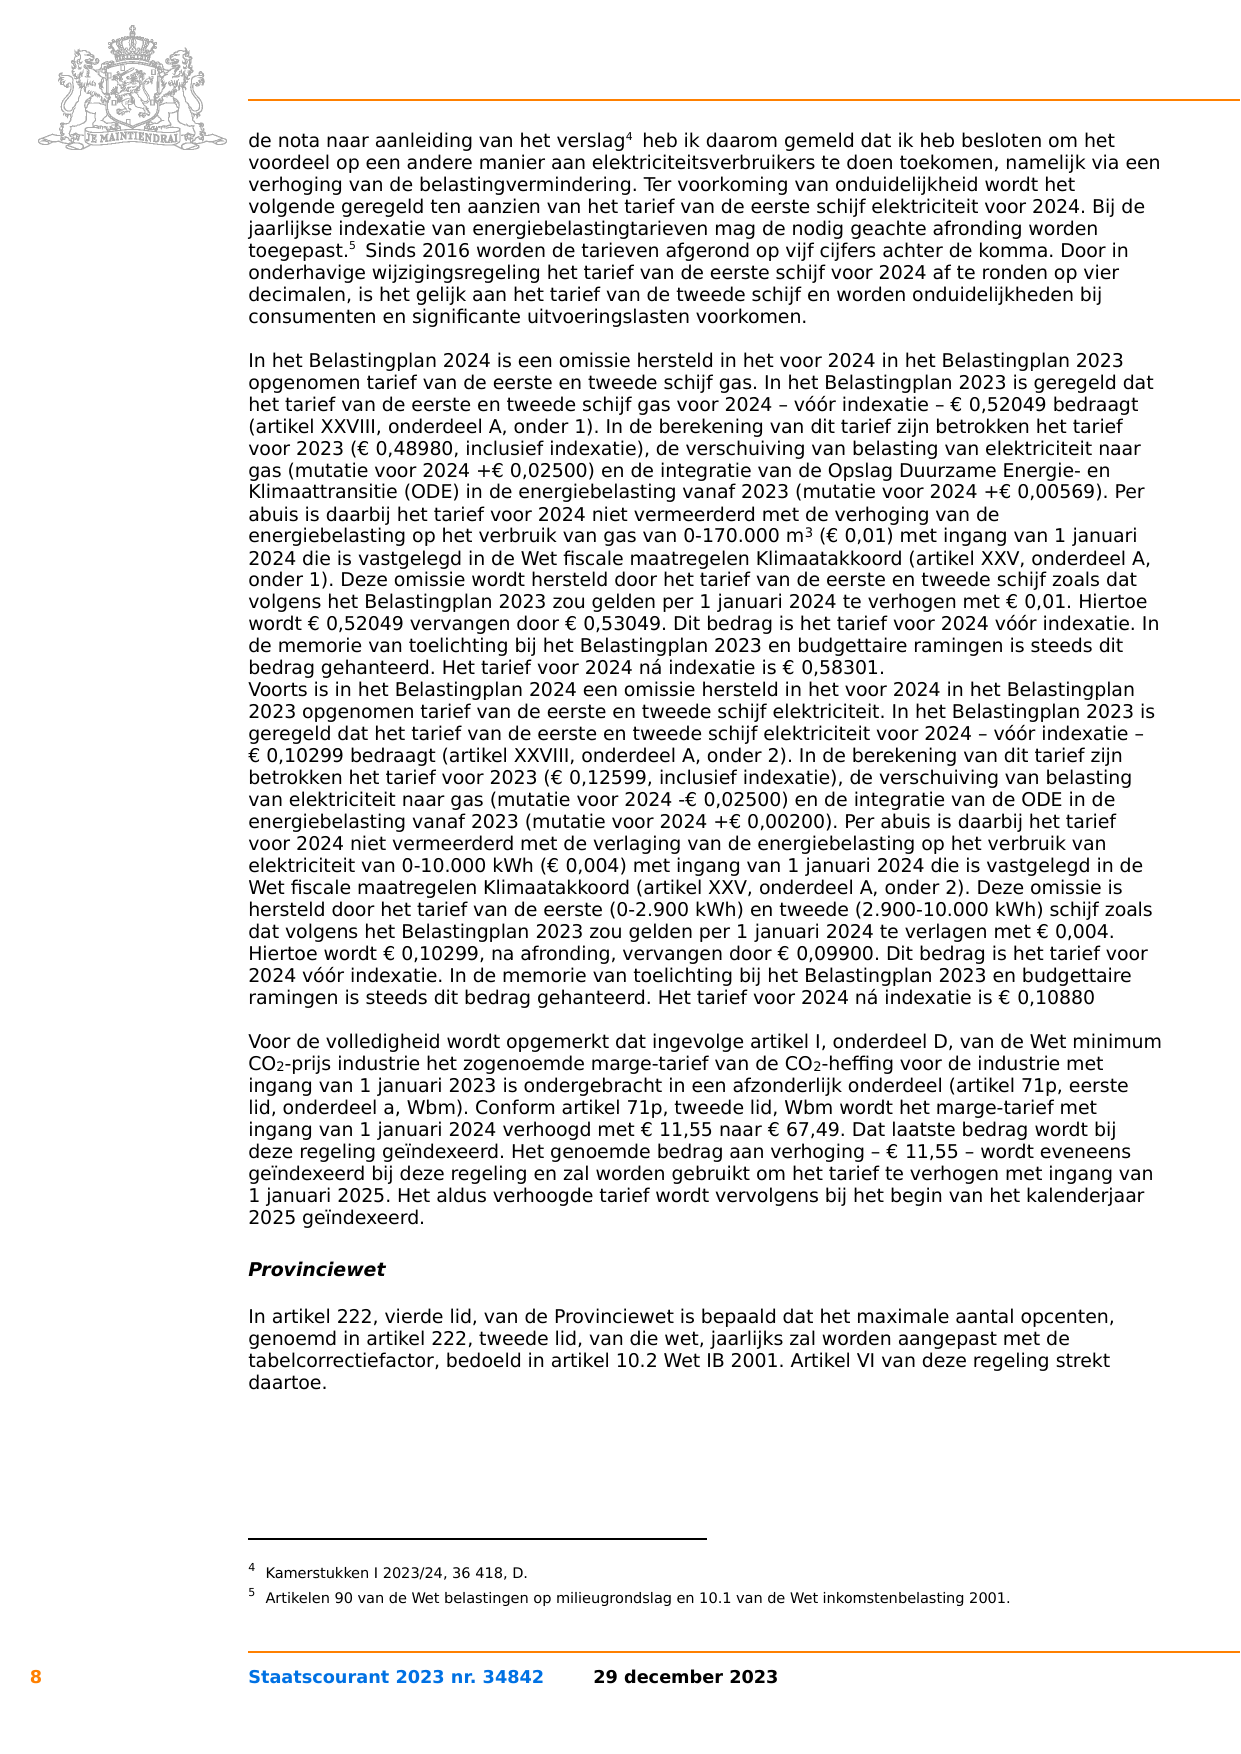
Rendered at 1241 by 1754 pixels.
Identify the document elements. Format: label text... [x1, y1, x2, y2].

text Artikelen 90 van de Wet belastingen op milieugrondslag en 10.1 van de Wet inkomstenbelasting 2001. [248, 1586, 1163, 1608]
text In artikel 222, vierde lid, van de Provinciewet is bepaald dat het maximale aantal opcenten, genoemd in artikel 222, tweede lid, van die wet, jaarlijks zal worden aangepast met de tabelcorrectiefactor, bedoeld in artikel 10.2 Wet IB 2001. Artikel VI van deze regeling strekt daartoe. [248, 1306, 1163, 1393]
subtitle Provinciewet [248, 1259, 1163, 1281]
text Voorts is in het Belastingplan 2024 een omissie hersteld in het voor 2024 in het Belastingplan 2023 opgenomen tarief van de eerste en tweede schijf elektriciteit. In het Belastingplan 2023 is geregeld dat het tarief van de eerste en tweede schijf elektriciteit voor 2024 – vóór indexatie – € 0,10299 bedraagt (artikel XXVIII, onderdeel A, onder 2). In de berekening van dit tarief zijn betrokken het tarief voor 2023 (€ 0,12599, inclusief indexatie), de verschuiving van belasting van elektriciteit naar gas (mutatie voor 2024 -€ 0,02500) en de integratie van de ODE in de energiebelasting vanaf 2023 (mutatie voor 2024 +€ 0,00200). Per abuis is daarbij het tarief voor 2024 niet vermeerderd met de verlaging van de energiebelasting op het verbruik van elektriciteit van 0-10.000 kWh (€ 0,004) met ingang van 1 januari 2024 die is vastgelegd in de Wet fiscale maatregelen Klimaatakkoord (artikel XXV, onderdeel A, onder 2). Deze omissie is hersteld door het tarief van de eerste (0-2.900 kWh) en tweede (2.900-10.000 kWh) schijf zoals dat volgens het Belastingplan 2023 zou gelden per 1 januari 2024 te verlagen met € 0,004. Hiertoe wordt € 0,10299, na afronding, vervangen door € 0,09900. Dit bedrag is het tarief voor 2024 vóór indexatie. In de memorie van toelichting bij het Belastingplan 2023 en budgettaire ramingen is steeds dit bedrag gehanteerd. Het tarief voor 2024 ná indexatie is € 0,10880 [248, 679, 1163, 1009]
text In het Belastingplan 2024 is een omissie hersteld in het voor 2024 in het Belastingplan 2023 opgenomen tarief van de eerste en tweede schijf gas. In het Belastingplan 2023 is geregeld dat het tarief van de eerste en tweede schijf gas voor 2024 – vóór indexatie – € 0,52049 bedraagt (artikel XXVIII, onderdeel A, onder 1). In de berekening van dit tarief zijn betrokken het tarief voor 2023 (€ 0,48980, inclusief indexatie), de verschuiving van belasting van elektriciteit naar gas (mutatie voor 2024 +€ 0,02500) en de integratie van de Opslag Duurzame Energie- en Klimaattransitie (ODE) in de energiebelasting vanaf 2023 (mutatie voor 2024 +€ 0,00569). Per abuis is daarbij het tarief voor 2024 niet vermeerderd met de verhoging van de energiebelasting op het verbruik van gas van 0-170.000 m3 (€ 0,01) met ingang van 1 januari 2024 die is vastgelegd in de Wet fiscale maatregelen Klimaatakkoord (artikel XXV, onderdeel A, onder 1). Deze omissie wordt hersteld door het tarief van de eerste en tweede schijf zoals dat volgens het Belastingplan 2023 zou gelden per 1 januari 2024 te verhogen met € 0,01. Hiertoe wordt € 0,52049 vervangen door € 0,53049. Dit bedrag is het tarief voor 2024 vóór indexatie. In de memorie van toelichting bij het Belastingplan 2023 en budgettaire ramingen is steeds dit bedrag gehanteerd. Het tarief voor 2024 ná indexatie is € 0,58301. [248, 349, 1163, 679]
text Voor de volledigheid wordt opgemerkt dat ingevolge artikel I, onderdeel D, van de Wet minimum CO2-prijs industrie het zogenoemde marge-tarief van de CO2-heffing voor de industrie met ingang van 1 januari 2023 is ondergebracht in een afzonderlijk onderdeel (artikel 71p, eerste lid, onderdeel a, Wbm). Conform artikel 71p, tweede lid, Wbm wordt het marge-tarief met ingang van 1 januari 2024 verhoogd met € 11,55 naar € 67,49. Dat laatste bedrag wordt bij deze regeling geïndexeerd. Het genoemde bedrag aan verhoging – € 11,55 – wordt eveneens geïndexeerd bij deze regeling en zal worden gebruikt om het tarief te verhogen met ingang van 1 januari 2025. Het aldus verhoogde tarief wordt vervolgens bij het begin van het kalenderjaar 2025 geïndexeerd. [248, 1031, 1163, 1229]
picture [38, 25, 227, 150]
text de nota naar aanleiding van het verslag heb ik daarom gemeld dat ik heb besloten om het voordeel op een andere manier aan elektriciteitsverbruikers te doen toekomen, namelijk via een verhoging van de belastingvermindering. Ter voorkoming van onduidelijkheid wordt het volgende geregeld ten aanzien van het tarief van de eerste schijf elektriciteit voor 2024. Bij de jaarlijkse indexatie van energiebelastingtarieven mag de nodig geachte afronding worden toegepast. Sinds 2016 worden de tarieven afgerond op vijf cijfers achter de komma. Door in onderhavige wijzigingsregeling het tarief van de eerste schijf voor 2024 af te ronden op vier decimalen, is het gelijk aan het tarief van de tweede schijf en worden onduidelijkheden bij consumenten en significante uitvoeringslasten voorkomen. [248, 130, 1163, 328]
text Kamerstukken I 2023/24, 36 418, D. [248, 1561, 1163, 1583]
